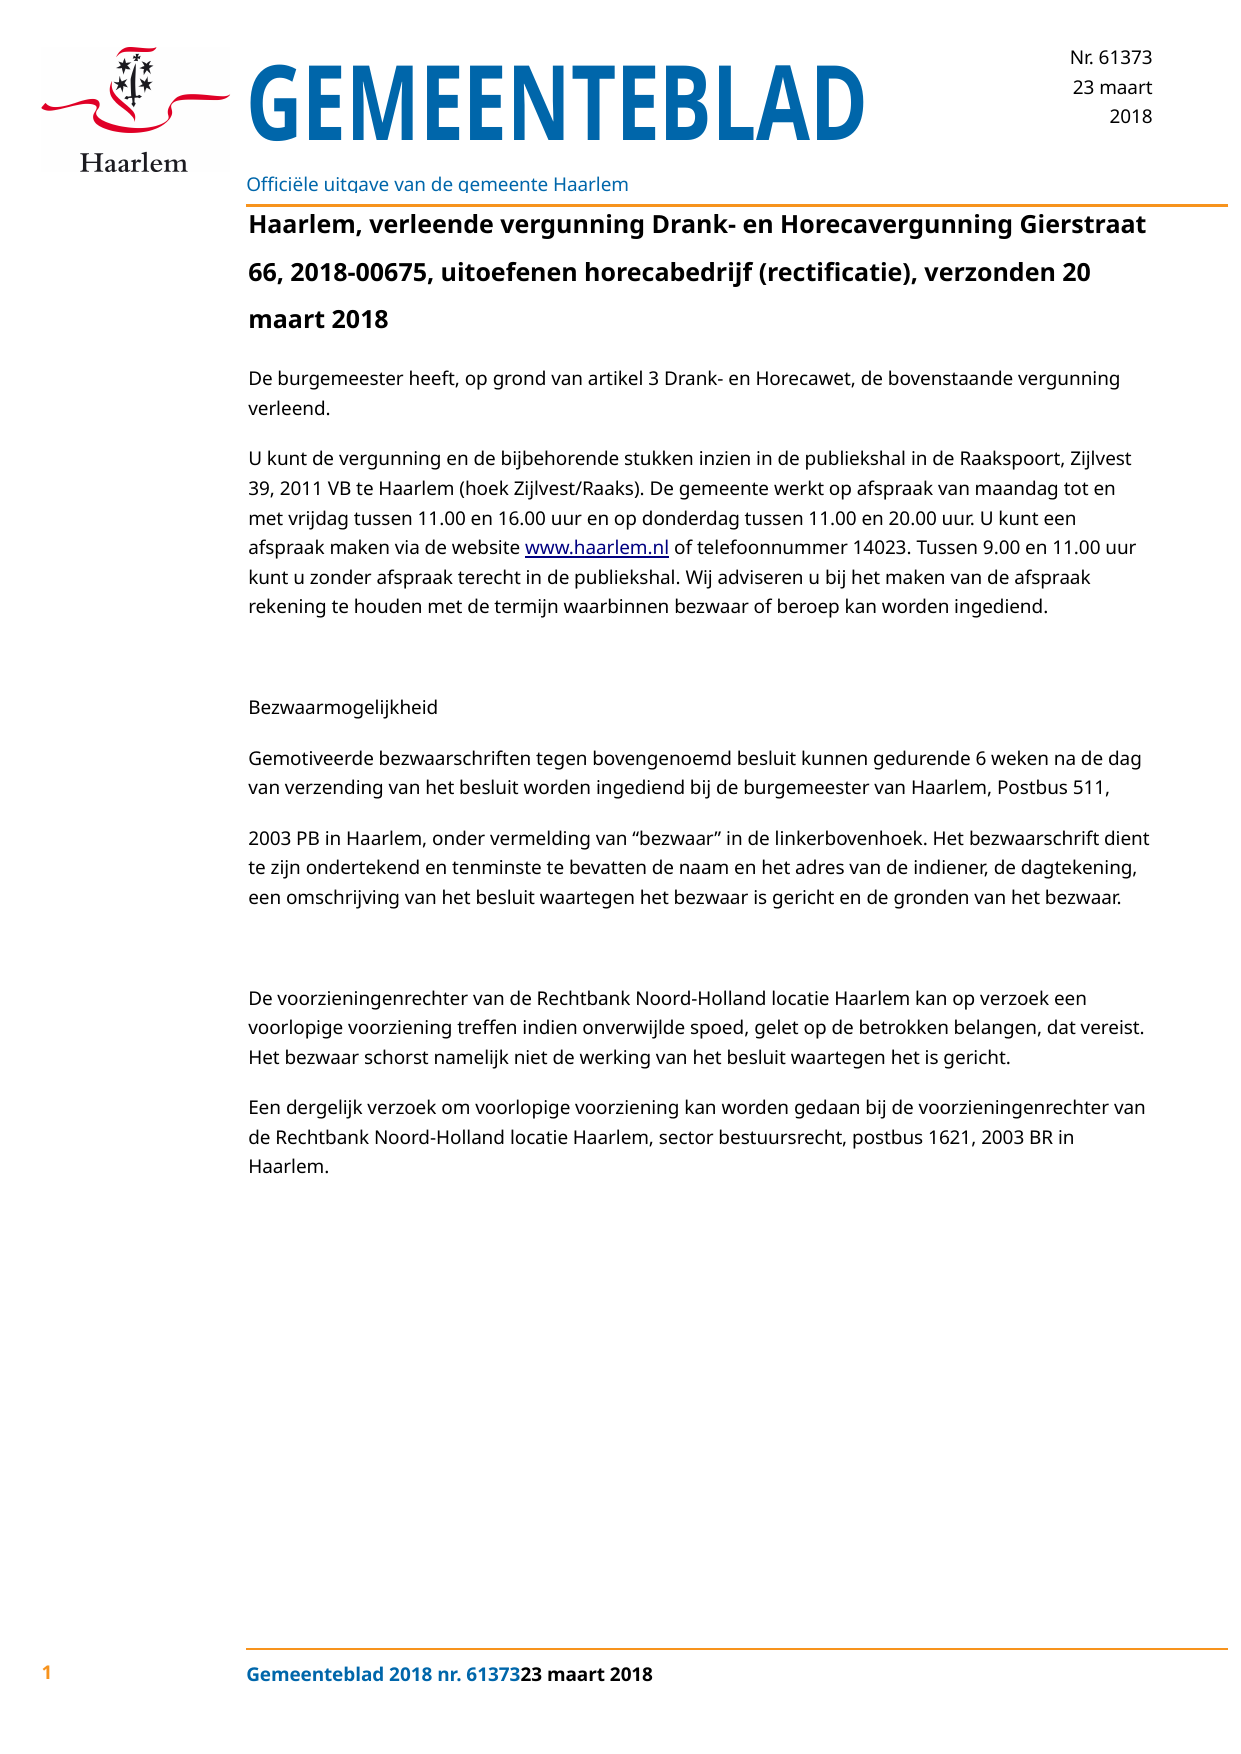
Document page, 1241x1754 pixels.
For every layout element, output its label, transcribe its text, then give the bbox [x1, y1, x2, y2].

text De burgemeester heeft, op grond van artikel 3 Drank- en Horecawet, de bovenstaande vergunning verleend. [248, 366, 1152, 421]
text U kunt de vergunning en de bijbehorende stukken inzien in de publiekshal in de Raakspoort, Zijlvest 39, 2011 VB te Haarlem (hoek Zijlvest/Raaks). De gemeente werkt op afspraak van maandag tot en met vrijdag tussen 11.00 en 16.00 uur en op donderdag tussen 11.00 en 20.00 uur. U kunt een afspraak maken via de website www.haarlem.nl of telefoonnummer 14023. Tussen 9.00 en 11.00 uur kunt u zonder afspraak terecht in de publiekshal. Wij adviseren u bij het maken van de afspraak rekening te houden met de termijn waarbinnen bezwaar of beroep kan worden ingediend. [248, 446, 1152, 619]
text Gemotiveerde bezwaarschriften tegen bovengenoemd besluit kunnen gedurende 6 weken na de dag van verzending van het besluit worden ingediend bij de burgemeester van Haarlem, Postbus 511, [248, 745, 1152, 800]
picture [41, 47, 231, 172]
text Haarlem, verleende vergunning Drank- en Horecavergunning Gierstraat 66, 2018-00675, uitoefenen horecabedrijf (rectificatie), verzonden 20 maart 2018 [248, 207, 1152, 336]
text 2003 PB in Haarlem, onder vermelding van “bezwaar” in de linkerbovenhoek. Het bezwaarschrift dient te zijn ondertekend en tenminste te bevatten de naam en het adres van de indiener, de dagtekening, een omschrijving van het besluit waartegen het bezwaar is gericht en de gronden van het bezwaar. [248, 825, 1152, 909]
text Bezwaarmogelijkheid [248, 694, 1152, 720]
text Een dergelijk verzoek om voorlopige voorziening kan worden gedaan bij de voorzieningenrechter van de Rechtbank Noord-Holland locatie Haarlem, sector bestuursrecht, postbus 1621, 2003 BR in Haarlem. [248, 1094, 1152, 1179]
text De voorzieningenrechter van de Rechtbank Noord-Holland locatie Haarlem kan op verzoek een voorlopige voorziening treffen indien onverwijlde spoed, gelet op de betrokken belangen, dat vereist. Het bezwaar schorst namelijk niet de werking van het besluit waartegen het is gericht. [248, 985, 1152, 1069]
